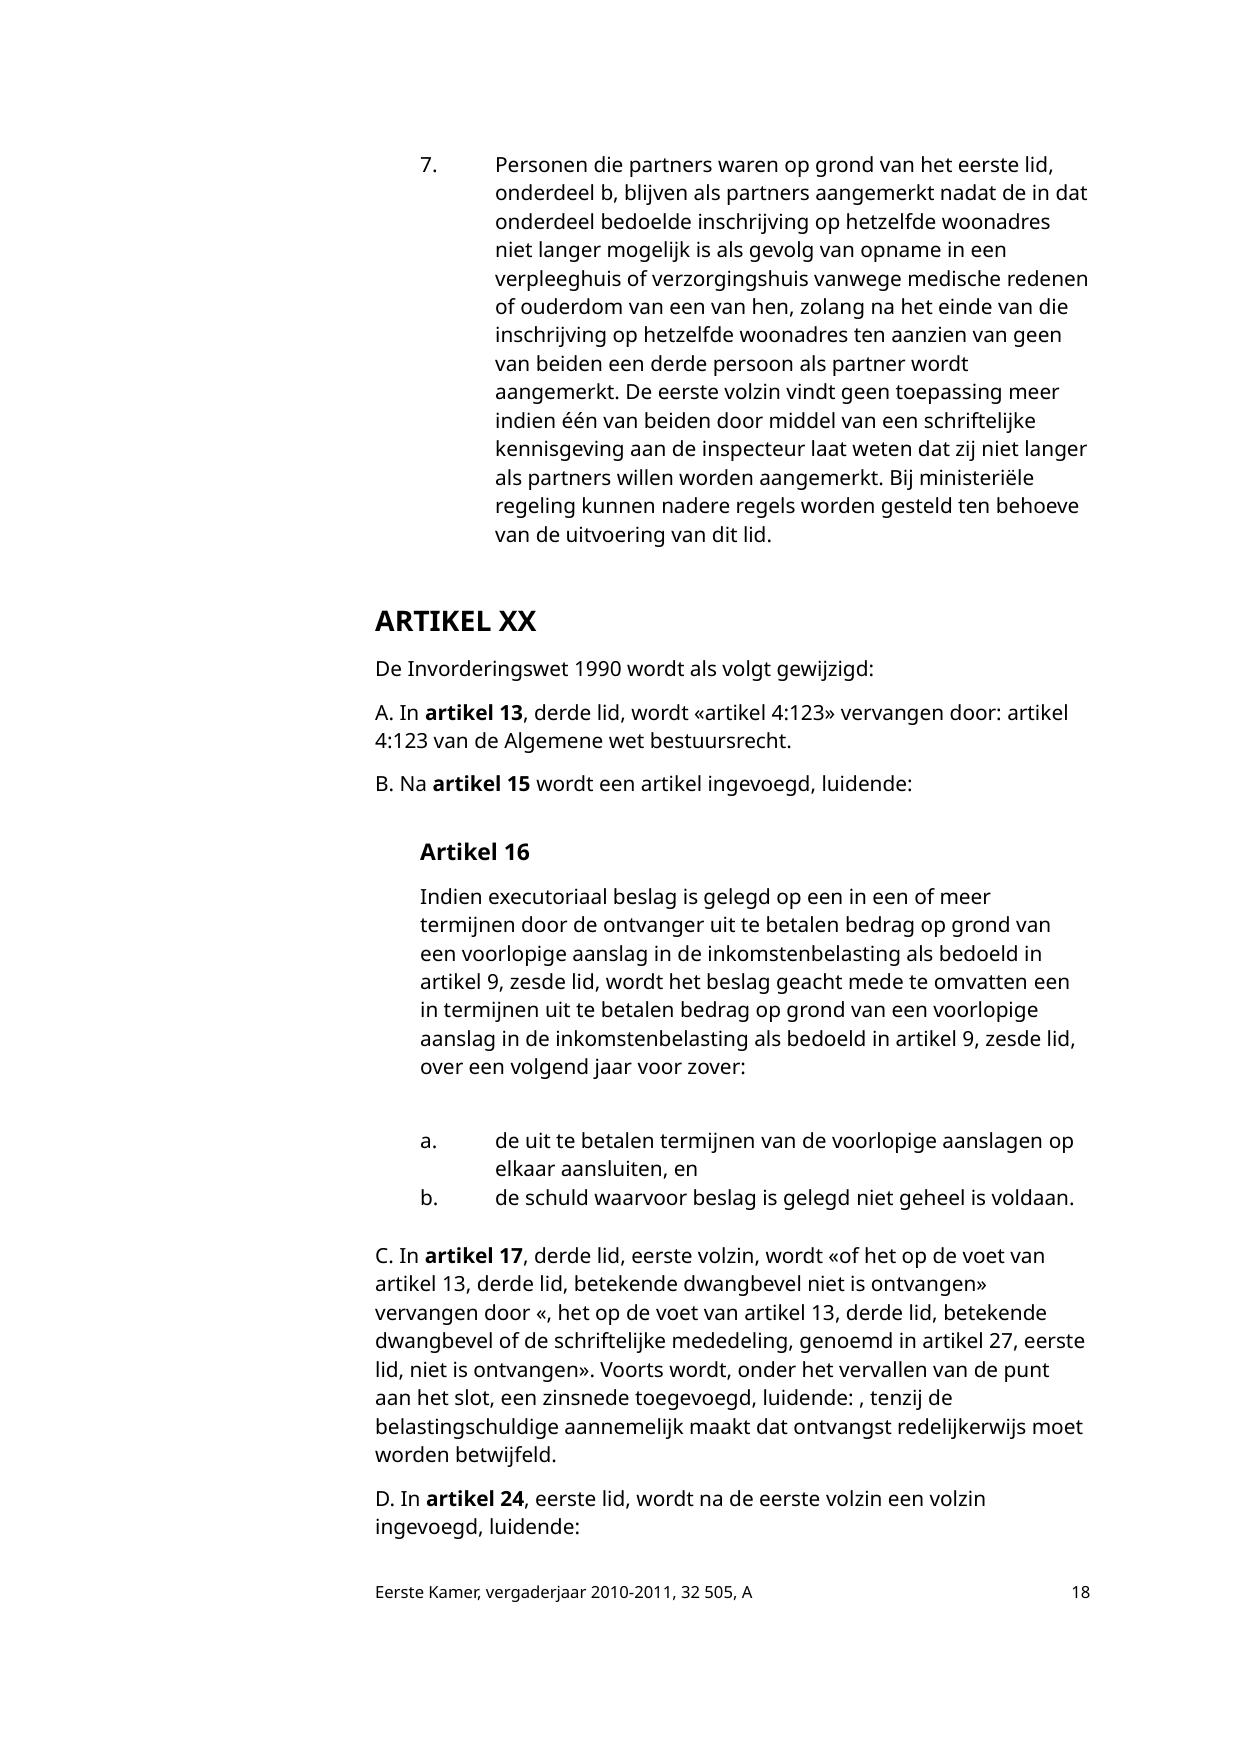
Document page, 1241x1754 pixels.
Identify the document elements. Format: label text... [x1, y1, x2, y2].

list de schuld waarvoor beslag is gelegd niet geheel is voldaan. [420, 1183, 1090, 1211]
text De Invorderingswet 1990 wordt als volgt gewijzigd: [375, 654, 1090, 683]
text Indien executoriaal beslag is gelegd op een in een of meer termijnen door de ontvanger uit te betalen bedrag op grond van een voorlopige aanslag in de inkomstenbelasting als bedoeld in artikel 9, zesde lid, wordt het beslag geacht mede te omvatten een in termijnen uit te betalen bedrag op grond van een voorlopige aanslag in de inkomstenbelasting als bedoeld in artikel 9, zesde lid, over een volgend jaar voor zover: [420, 882, 1090, 1081]
list Personen die partners waren op grond van het eerste lid, onderdeel b, blijven als partners aangemerkt nadat de in dat onderdeel bedoelde inschrijving op hetzelfde woonadres niet langer mogelijk is als gevolg van opname in een verpleeghuis of verzorgingshuis vanwege medische redenen of ouderdom van een van hen, zolang na het einde van die inschrijving op hetzelfde woonadres ten aanzien van geen van beiden een derde persoon als partner wordt aangemerkt. De eerste volzin vindt geen toepassing meer indien één van beiden door middel van een schriftelijke kennisgeving aan de inspecteur laat weten dat zij niet langer als partners willen worden aangemerkt. Bij ministeriële regeling kunnen nadere regels worden gesteld ten behoeve van de uitvoering van dit lid. [420, 150, 1090, 548]
text A. In artikel 13, derde lid, wordt «artikel 4:123» vervangen door: artikel 4:123 van de Algemene wet bestuursrecht. [375, 698, 1090, 754]
subtitle Artikel 16 [420, 836, 1090, 867]
text B. Na artikel 15 wordt een artikel ingevoegd, luidende: [375, 769, 1090, 798]
list de uit te betalen termijnen van de voorlopige aanslagen op elkaar aansluiten, en [420, 1126, 1090, 1183]
subtitle ARTIKEL XX [375, 601, 1090, 639]
text C. In artikel 17, derde lid, eerste volzin, wordt «of het op de voet van artikel 13, derde lid, betekende dwangbevel niet is ontvangen» vervangen door «, het op de voet van artikel 13, derde lid, betekende dwangbevel of de schriftelijke mededeling, genoemd in artikel 27, eerste lid, niet is ontvangen». Voorts wordt, onder het vervallen van de punt aan het slot, een zinsnede toegevoegd, luidende: , tenzij de belastingschuldige aannemelijk maakt dat ontvangst redelijkerwijs moet worden betwijfeld. [375, 1241, 1090, 1469]
text D. In artikel 24, eerste lid, wordt na de eerste volzin een volzin ingevoegd, luidende: [375, 1484, 1090, 1541]
